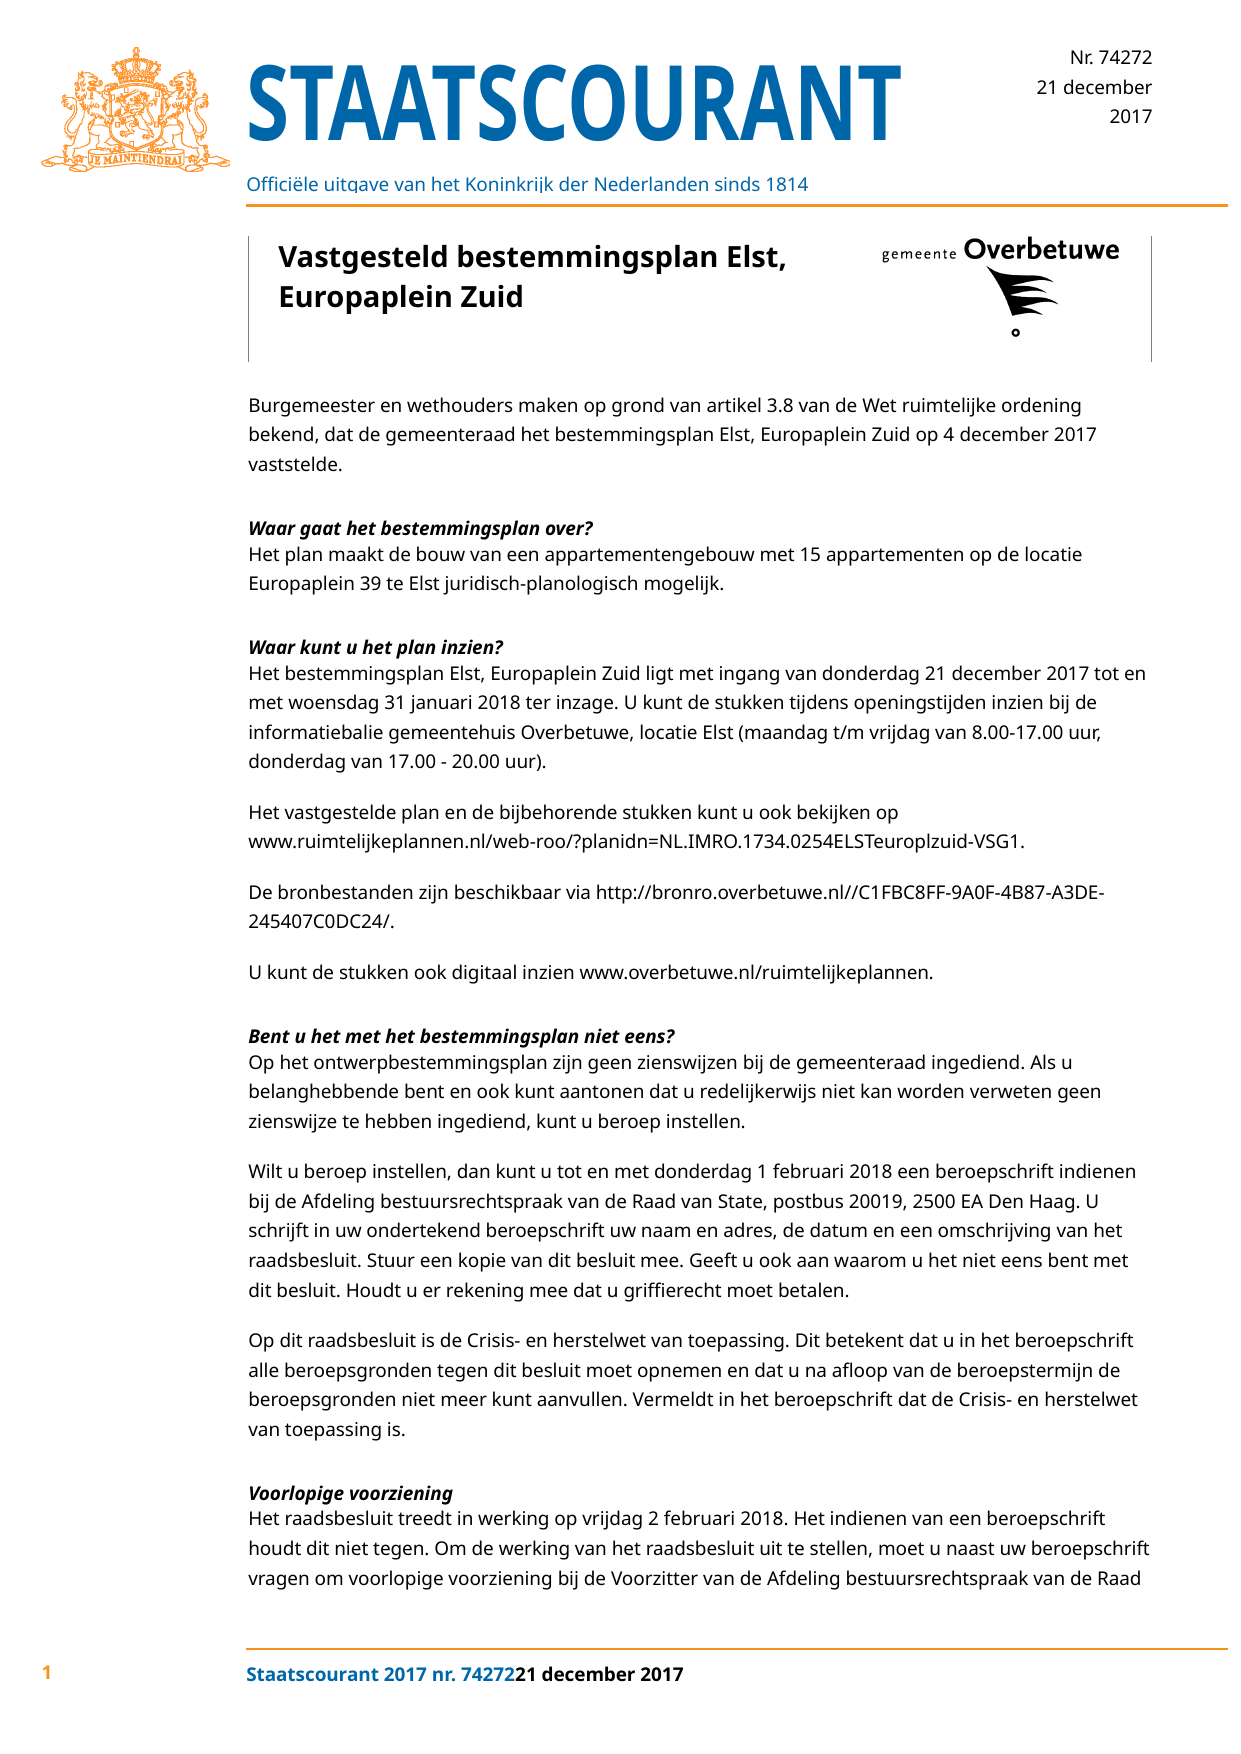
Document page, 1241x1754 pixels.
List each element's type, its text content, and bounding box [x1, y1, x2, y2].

text De bronbestanden zijn beschikbaar via http://bronro.overbetuwe.nl//C1FBC8FF-9A0F-4B87-A3DE-245407C0DC24/. [248, 879, 1152, 934]
text U kunt de stukken ook digitaal inzien www.overbetuwe.nl/ruimtelijkeplannen. [248, 959, 1152, 985]
text Wilt u beroep instellen, dan kunt u tot en met donderdag 1 februari 2018 een beroepschrift indienen bij de Afdeling bestuursrechtspraak van de Raad van State, postbus 20019, 2500 EA Den Haag. U schrijft in uw ondertekend beroepschrift uw naam en adres, de datum en een omschrijving van het raadsbesluit. Stuur een kopie van dit besluit mee. Geeft u ook aan waarom u het niet eens bent met dit besluit. Houdt u er rekening mee dat u griffierecht moet betalen. [248, 1158, 1152, 1302]
text Voorlopige voorziening [248, 1480, 1152, 1506]
text Waar gaat het bestemmingsplan over? [248, 515, 1152, 541]
text Het raadsbesluit treedt in werking op vrijdag 2 februari 2018. Het indienen van een beroepschrift houdt dit niet tegen. Om de werking van het raadsbesluit uit te stellen, moet u naast uw beroepschrift vragen om voorlopige voorziening bij de Voorzitter van de Afdeling bestuursrechtspraak van de Raad [248, 1506, 1152, 1591]
text Het plan maakt de bouw van een appartementengebouw met 15 appartementen op de locatie Europaplein 39 te Elst juridisch-planologisch mogelijk. [248, 541, 1152, 596]
text Op het ontwerpbestemmingsplan zijn geen zienswijzen bij de gemeenteraad ingediend. Als u belanghebbende bent en ook kunt aantonen dat u redelijkerwijs niet kan worden verweten geen zienswijze te hebben ingediend, kunt u beroep instellen. [248, 1049, 1152, 1134]
picture [41, 47, 231, 172]
table_header [850, 236, 1151, 362]
text Bent u het met het bestemmingsplan niet eens? [248, 1023, 1152, 1049]
text Het bestemmingsplan Elst, Europaplein Zuid ligt met ingang van donderdag 21 december 2017 tot en met woensdag 31 januari 2018 ter inzage. U kunt de stukken tijdens openingstijden inzien bij de informatiebalie gemeentehuis Overbetuwe, locatie Elst (maandag t/m vrijdag van 8.00-17.00 uur, donderdag van 17.00 - 20.00 uur). [248, 660, 1152, 774]
table_header Vastgesteld bestemmingsplan Elst, Europaplein Zuid [249, 236, 850, 362]
picture [882, 236, 1119, 337]
text Waar kunt u het plan inzien? [248, 634, 1152, 660]
text Op dit raadsbesluit is de Crisis- en herstelwet van toepassing. Dit betekent dat u in het beroepschrift alle beroepsgronden tegen dit besluit moet opnemen en dat u na afloop van de beroepstermijn de beroepsgronden niet meer kunt aanvullen. Vermeldt in het beroepschrift dat de Crisis- en herstelwet van toepassing is. [248, 1327, 1152, 1442]
text Burgemeester en wethouders maken op grond van artikel 3.8 van de Wet ruimtelijke ordening bekend, dat de gemeenteraad het bestemmingsplan Elst, Europaplein Zuid op 4 december 2017 vaststelde. [248, 392, 1152, 477]
text Het vastgestelde plan en de bijbehorende stukken kunt u ook bekijken op www.ruimtelijkeplannen.nl/web-roo/?planidn=NL.IMRO.1734.0254ELSTeuroplzuid-VSG1. [248, 799, 1152, 854]
